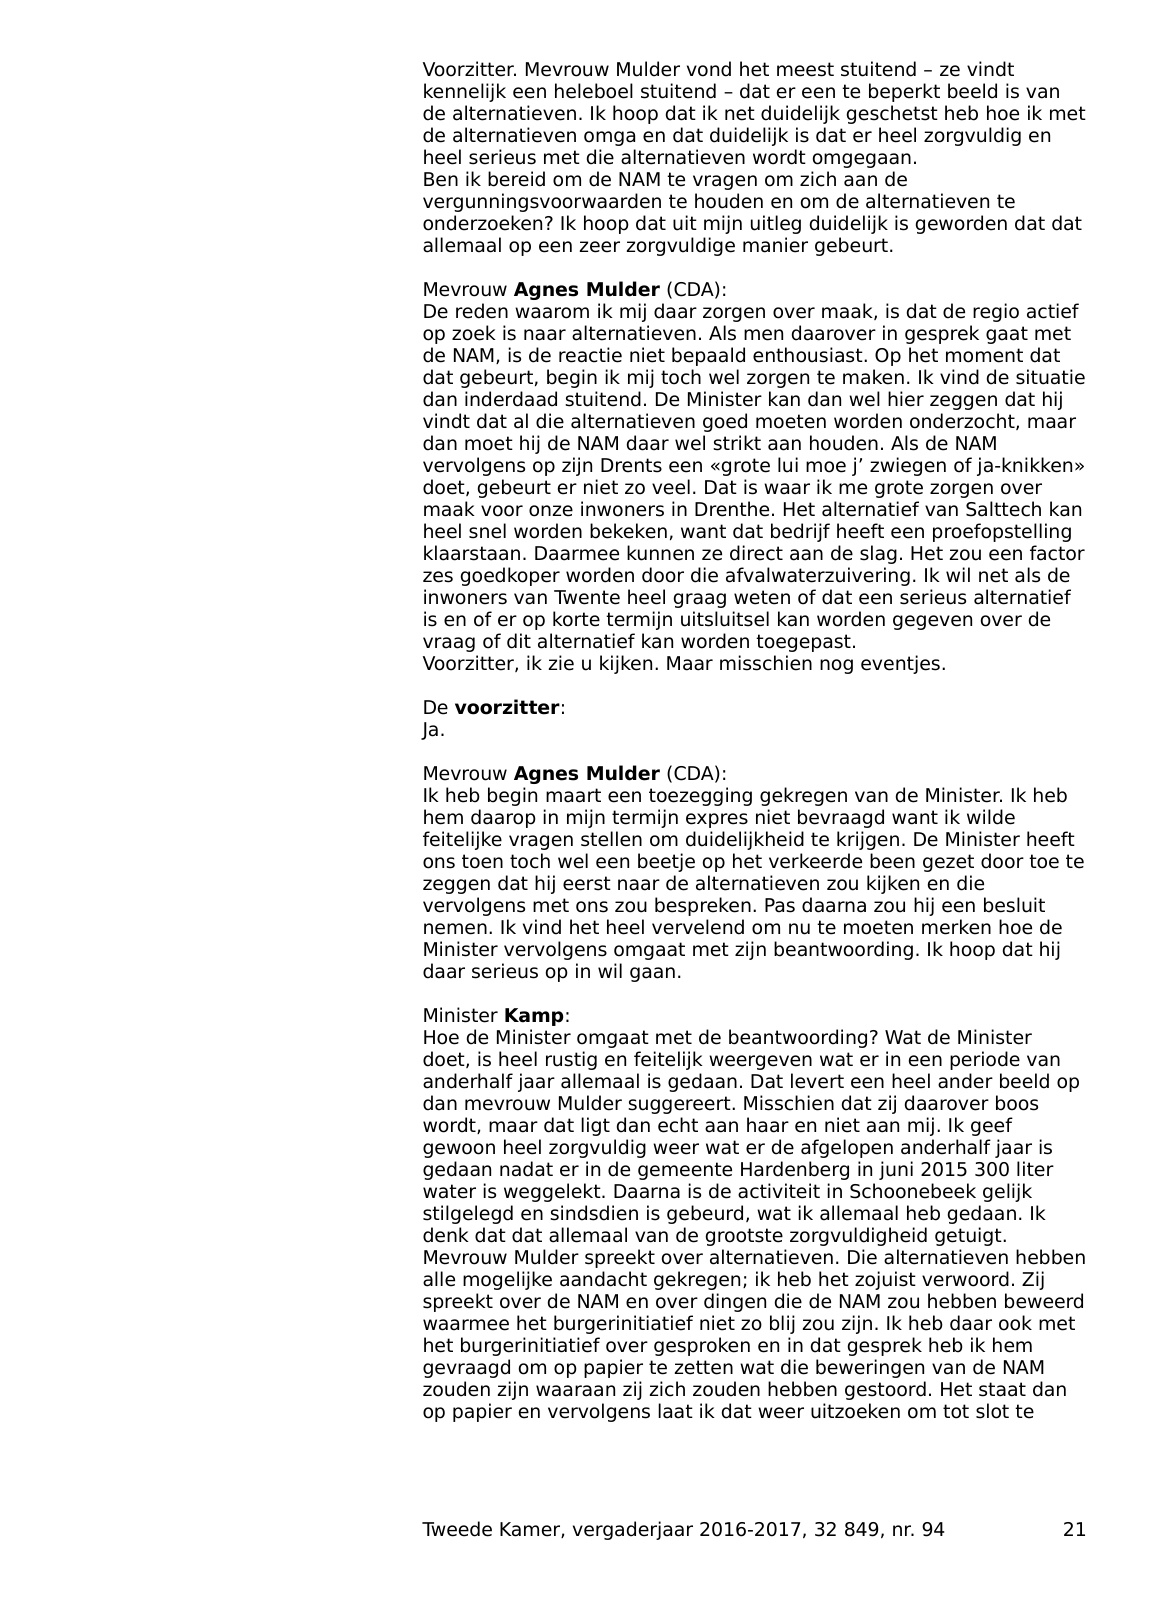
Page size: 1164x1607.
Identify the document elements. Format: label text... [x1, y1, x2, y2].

text Ik heb begin maart een toezegging gekregen van de Minister. Ik heb hem daarop in mijn termijn expres niet bevraagd want ik wilde feitelijke vragen stellen om duidelijkheid te krijgen. De Minister heeft ons toen toch wel een beetje op het verkeerde been gezet door toe te zeggen dat hij eerst naar de alternatieven zou kijken en die vervolgens met ons zou bespreken. Pas daarna zou hij een besluit nemen. Ik vind het heel vervelend om nu te moeten merken hoe de Minister vervolgens omgaat met zijn beantwoording. Ik hoop dat hij daar serieus op in wil gaan. [422, 785, 1087, 983]
text Mevrouw Mulder spreekt over alternatieven. Die alternatieven hebben alle mogelijke aandacht gekregen; ik heb het zojuist verwoord. Zij spreekt over de NAM en over dingen die de NAM zou hebben beweerd waarmee het burgerinitiatief niet zo blij zou zijn. Ik heb daar ook met het burgerinitiatief over gesproken en in dat gesprek heb ik hem gevraagd om op papier te zetten wat die beweringen van de NAM zouden zijn waaraan zij zich zouden hebben gestoord. Het staat dan op papier en vervolgens laat ik dat weer uitzoeken om tot slot te [422, 1247, 1087, 1423]
text Minister Kamp: [422, 1005, 1087, 1027]
text Ja. [422, 719, 1087, 741]
text Hoe de Minister omgaat met de beantwoording? Wat de Minister doet, is heel rustig en feitelijk weergeven wat er in een periode van anderhalf jaar allemaal is gedaan. Dat levert een heel ander beeld op dan mevrouw Mulder suggereert. Misschien dat zij daarover boos wordt, maar dat ligt dan echt aan haar en niet aan mij. Ik geef gewoon heel zorgvuldig weer wat er de afgelopen anderhalf jaar is gedaan nadat er in de gemeente Hardenberg in juni 2015 300 liter water is weggelekt. Daarna is de activiteit in Schoonebeek gelijk stilgelegd en sindsdien is gebeurd, wat ik allemaal heb gedaan. Ik denk dat dat allemaal van de grootste zorgvuldigheid getuigt. [422, 1027, 1087, 1247]
text Voorzitter, ik zie u kijken. Maar misschien nog eventjes. [422, 653, 1087, 675]
text Voorzitter. Mevrouw Mulder vond het meest stuitend – ze vindt kennelijk een heleboel stuitend – dat er een te beperkt beeld is van de alternatieven. Ik hoop dat ik net duidelijk geschetst heb hoe ik met de alternatieven omga en dat duidelijk is dat er heel zorgvuldig en heel serieus met die alternatieven wordt omgegaan. [422, 59, 1087, 169]
text De reden waarom ik mij daar zorgen over maak, is dat de regio actief op zoek is naar alternatieven. Als men daarover in gesprek gaat met de NAM, is de reactie niet bepaald enthousiast. Op het moment dat dat gebeurt, begin ik mij toch wel zorgen te maken. Ik vind de situatie dan inderdaad stuitend. De Minister kan dan wel hier zeggen dat hij vindt dat al die alternatieven goed moeten worden onderzocht, maar dan moet hij de NAM daar wel strikt aan houden. Als de NAM vervolgens op zijn Drents een «grote lui moe j’ zwiegen of ja-knikken» doet, gebeurt er niet zo veel. Dat is waar ik me grote zorgen over maak voor onze inwoners in Drenthe. Het alternatief van Salttech kan heel snel worden bekeken, want dat bedrijf heeft een proefopstelling klaarstaan. Daarmee kunnen ze direct aan de slag. Het zou een factor zes goedkoper worden door die afvalwaterzuivering. Ik wil net als de inwoners van Twente heel graag weten of dat een serieus alternatief is en of er op korte termijn uitsluitsel kan worden gegeven over de vraag of dit alternatief kan worden toegepast. [422, 301, 1087, 653]
text Mevrouw Agnes Mulder (CDA): [422, 279, 1087, 301]
text Ben ik bereid om de NAM te vragen om zich aan de vergunningsvoorwaarden te houden en om de alternatieven te onderzoeken? Ik hoop dat uit mijn uitleg duidelijk is geworden dat dat allemaal op een zeer zorgvuldige manier gebeurt. [422, 169, 1087, 257]
text Mevrouw Agnes Mulder (CDA): [422, 763, 1087, 785]
text De voorzitter: [422, 697, 1087, 719]
